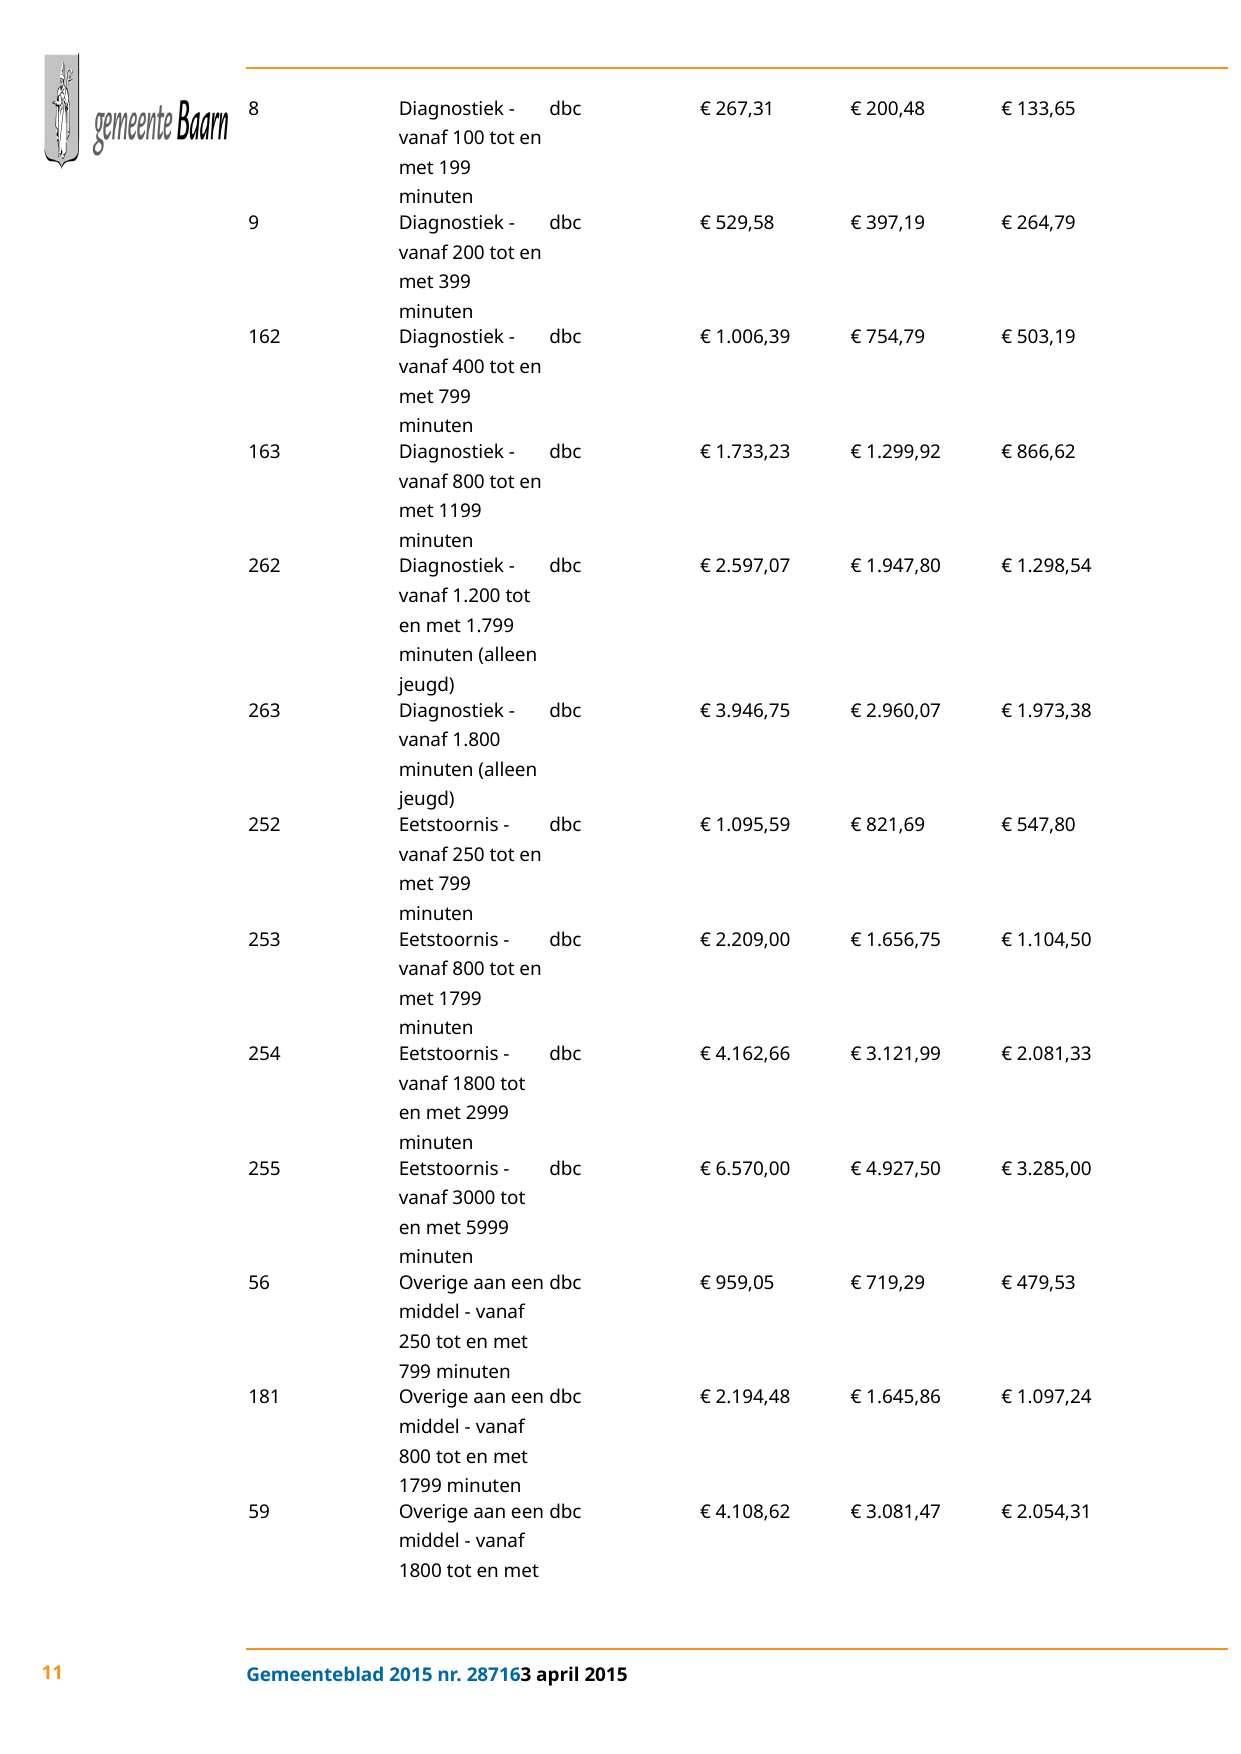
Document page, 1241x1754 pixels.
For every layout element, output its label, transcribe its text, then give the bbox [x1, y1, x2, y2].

table_cell € 547,80 [1001, 811, 1152, 926]
table_cell € 4.108,62 [700, 1498, 850, 1583]
table_cell € 1.097,24 [1001, 1384, 1152, 1498]
table_cell € 3.946,75 [700, 697, 850, 811]
table_cell 253 [248, 926, 398, 1040]
table_cell € 1.947,80 [850, 553, 1001, 697]
table_cell € 1.973,38 [1001, 697, 1152, 811]
table_cell 9 [248, 209, 398, 324]
table_cell Eetstoornis - vanaf 800 tot en met 1799 minuten [399, 926, 549, 1040]
table_cell € 2.209,00 [700, 926, 850, 1040]
table_cell Overige aan een middel - vanaf 250 tot en met 799 minuten [399, 1269, 549, 1384]
table_cell € 4.162,66 [700, 1040, 850, 1155]
table_cell Overige aan een middel - vanaf 1800 tot en met [399, 1498, 549, 1583]
table_cell dbc [549, 1155, 700, 1269]
table_cell Eetstoornis - vanaf 3000 tot en met 5999 minuten [399, 1155, 549, 1269]
table_cell 181 [248, 1384, 398, 1498]
table_cell dbc [549, 926, 700, 1040]
table_cell € 3.121,99 [850, 1040, 1001, 1155]
table_cell € 479,53 [1001, 1269, 1152, 1384]
table_cell € 529,58 [700, 209, 850, 324]
table_cell dbc [549, 553, 700, 697]
table_cell € 2.597,07 [700, 553, 850, 697]
table_cell € 267,31 [700, 95, 850, 209]
table_cell € 2.081,33 [1001, 1040, 1152, 1155]
table_cell 162 [248, 324, 398, 438]
table_cell 252 [248, 811, 398, 926]
table_cell € 6.570,00 [700, 1155, 850, 1269]
table_cell dbc [549, 1040, 700, 1155]
table_cell € 754,79 [850, 324, 1001, 438]
table_cell dbc [549, 1269, 700, 1384]
table_cell € 1.298,54 [1001, 553, 1152, 697]
table_cell dbc [549, 697, 700, 811]
table_cell Diagnostiek - vanaf 800 tot en met 1199 minuten [399, 438, 549, 553]
table_cell Eetstoornis - vanaf 250 tot en met 799 minuten [399, 811, 549, 926]
picture [41, 47, 231, 172]
table_cell € 1.645,86 [850, 1384, 1001, 1498]
table_cell 56 [248, 1269, 398, 1384]
table_cell € 264,79 [1001, 209, 1152, 324]
table_cell € 2.194,48 [700, 1384, 850, 1498]
table_cell dbc [549, 324, 700, 438]
table_cell 255 [248, 1155, 398, 1269]
table_cell € 1.006,39 [700, 324, 850, 438]
table_cell € 719,29 [850, 1269, 1001, 1384]
table_cell Diagnostiek - vanaf 1.800 minuten (alleen jeugd) [399, 697, 549, 811]
table_cell 262 [248, 553, 398, 697]
table_cell € 1.299,92 [850, 438, 1001, 553]
table_cell 163 [248, 438, 398, 553]
table_cell 263 [248, 697, 398, 811]
table_cell € 1.733,23 [700, 438, 850, 553]
table_cell Diagnostiek - vanaf 1.200 tot en met 1.799 minuten (alleen jeugd) [399, 553, 549, 697]
table_cell € 503,19 [1001, 324, 1152, 438]
table_cell € 2.960,07 [850, 697, 1001, 811]
table_cell € 959,05 [700, 1269, 850, 1384]
table_cell 254 [248, 1040, 398, 1155]
table_cell € 397,19 [850, 209, 1001, 324]
table_cell € 3.285,00 [1001, 1155, 1152, 1269]
table_cell Eetstoornis - vanaf 1800 tot en met 2999 minuten [399, 1040, 549, 1155]
table_cell € 4.927,50 [850, 1155, 1001, 1269]
table_cell € 200,48 [850, 95, 1001, 209]
table_cell € 1.656,75 [850, 926, 1001, 1040]
table_cell dbc [549, 95, 700, 209]
table_cell € 3.081,47 [850, 1498, 1001, 1583]
table_cell € 133,65 [1001, 95, 1152, 209]
table_cell Diagnostiek - vanaf 200 tot en met 399 minuten [399, 209, 549, 324]
table_cell € 1.104,50 [1001, 926, 1152, 1040]
table_cell dbc [549, 1498, 700, 1583]
table_cell dbc [549, 1384, 700, 1498]
table_cell € 866,62 [1001, 438, 1152, 553]
table_cell € 2.054,31 [1001, 1498, 1152, 1583]
table_cell dbc [549, 209, 700, 324]
table_cell 59 [248, 1498, 398, 1583]
table_cell € 1.095,59 [700, 811, 850, 926]
table_cell dbc [549, 811, 700, 926]
table_cell Diagnostiek - vanaf 400 tot en met 799 minuten [399, 324, 549, 438]
table_cell € 821,69 [850, 811, 1001, 926]
table_cell dbc [549, 438, 700, 553]
table_cell Diagnostiek - vanaf 100 tot en met 199 minuten [399, 95, 549, 209]
table_cell Overige aan een middel - vanaf 800 tot en met 1799 minuten [399, 1384, 549, 1498]
table_cell 8 [248, 95, 398, 209]
